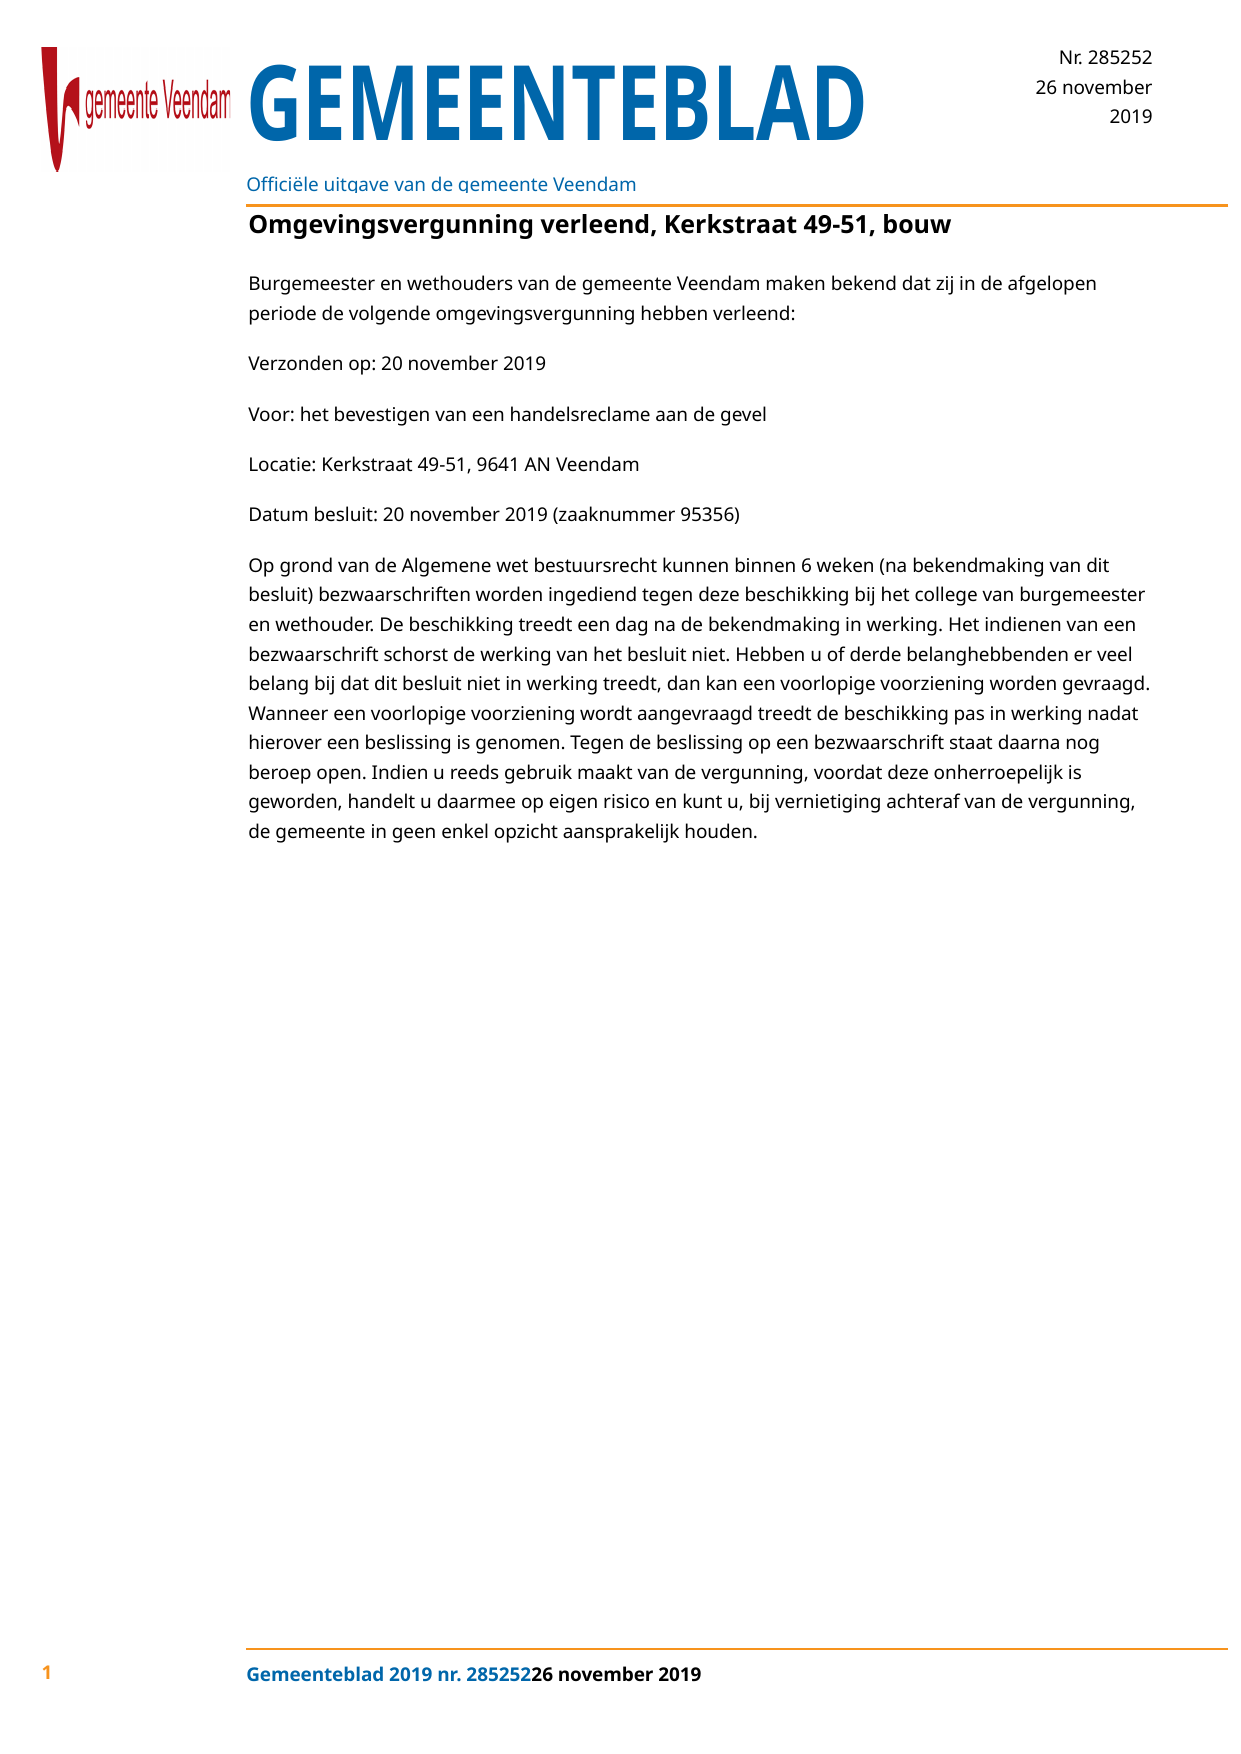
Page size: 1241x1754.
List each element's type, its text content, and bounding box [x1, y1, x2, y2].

picture [41, 47, 231, 172]
text Voor: het bevestigen van een handelsreclame aan de gevel [248, 401, 1152, 426]
text Omgevingsvergunning verleend, Kerkstraat 49-51, bouw [248, 207, 1152, 241]
text Verzonden op: 20 november 2019 [248, 350, 1152, 376]
text Burgemeester en wethouders van de gemeente Veendam maken bekend dat zij in de afgelopen periode de volgende omgevingsvergunning hebben verleend: [248, 270, 1152, 326]
text Datum besluit: 20 november 2019 (zaaknummer 95356) [248, 502, 1152, 527]
text Locatie: Kerkstraat 49-51, 9641 AN Veendam [248, 451, 1152, 477]
text Op grond van de Algemene wet bestuursrecht kunnen binnen 6 weken (na bekendmaking van dit besluit) bezwaarschriften worden ingediend tegen deze beschikking bij het college van burgemeester en wethouder. De beschikking treedt een dag na de bekendmaking in werking. Het indienen van een bezwaarschrift schorst de werking van het besluit niet. Hebben u of derde belanghebbenden er veel belang bij dat dit besluit niet in werking treedt, dan kan een voorlopige voorziening worden gevraagd. Wanneer een voorlopige voorziening wordt aangevraagd treedt de beschikking pas in werking nadat hierover een beslissing is genomen. Tegen de beslissing op een bezwaarschrift staat daarna nog beroep open. Indien u reeds gebruik maakt van de vergunning, voordat deze onherroepelijk is geworden, handelt u daarmee op eigen risico en kunt u, bij vernietiging achteraf van de vergunning, de gemeente in geen enkel opzicht aansprakelijk houden. [248, 552, 1152, 844]
